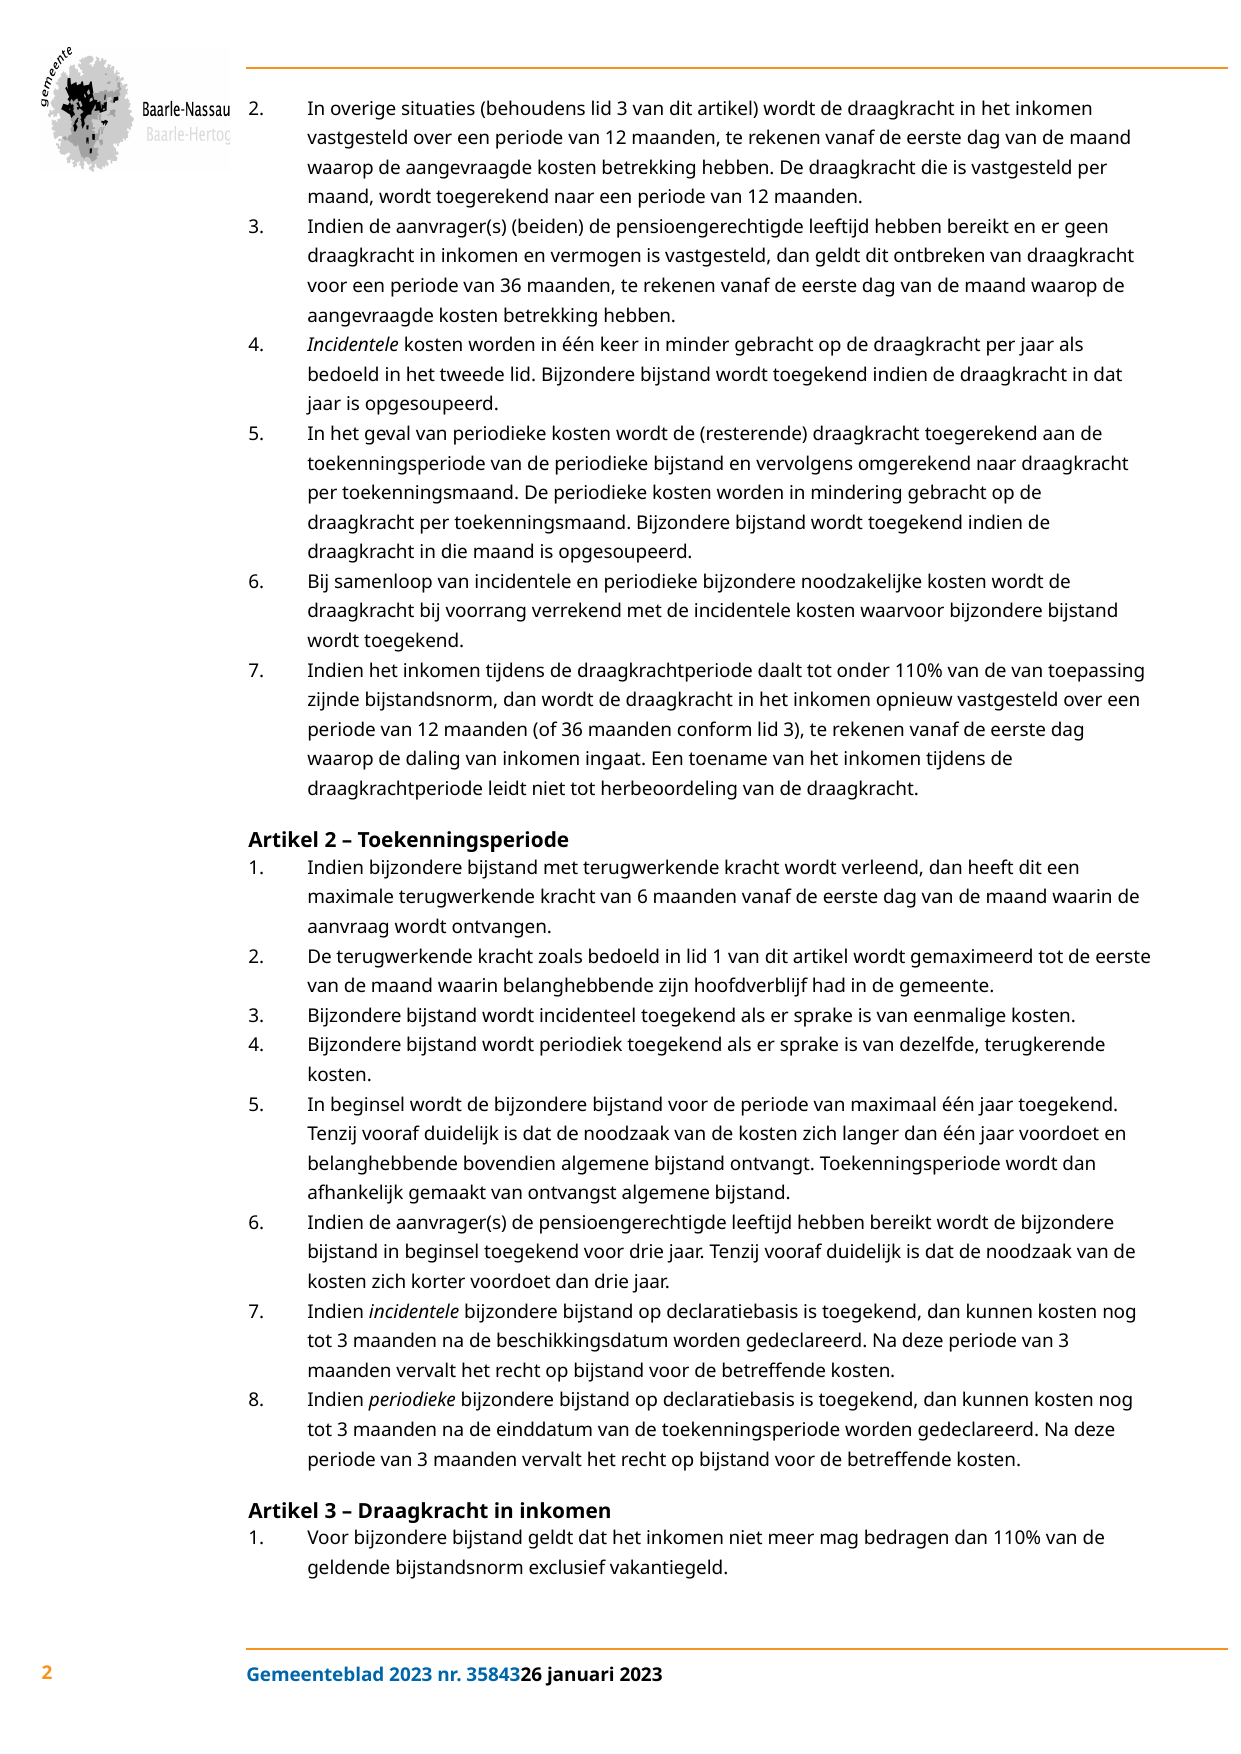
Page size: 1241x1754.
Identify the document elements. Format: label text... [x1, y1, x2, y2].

text Artikel 2 – Toekenningsperiode [248, 826, 1152, 854]
list In overige situaties (behoudens lid 3 van dit artikel) wordt de draagkracht in het inkomen vastgesteld over een periode van 12 maanden, te rekenen vanaf de eerste dag van de maand waarop de aangevraagde kosten betrekking hebben. De draagkracht die is vastgesteld per maand, wordt toegerekend naar een periode van 12 maanden. [248, 95, 1152, 209]
list Bij samenloop van incidentele en periodieke bijzondere noodzakelijke kosten wordt de draagkracht bij voorrang verrekend met de incidentele kosten waarvoor bijzondere bijstand wordt toegekend. [248, 568, 1152, 653]
text Artikel 3 – Draagkracht in inkomen [248, 1496, 1152, 1524]
list Indien de aanvrager(s) (beiden) de pensioengerechtigde leeftijd hebben bereikt en er geen draagkracht in inkomen en vermogen is vastgesteld, dan geldt dit ontbreken van draagkracht voor een periode van 36 maanden, te rekenen vanaf de eerste dag van de maand waarop de aangevraagde kosten betrekking hebben. [248, 213, 1152, 328]
picture [41, 47, 231, 172]
list Indien incidentele bijzondere bijstand op declaratiebasis is toegekend, dan kunnen kosten nog tot 3 maanden na de beschikkingsdatum worden gedeclareerd. Na deze periode van 3 maanden vervalt het recht op bijstand voor de betreffende kosten. [248, 1298, 1152, 1383]
list De terugwerkende kracht zoals bedoeld in lid 1 van dit artikel wordt gemaximeerd tot de eerste van de maand waarin belanghebbende zijn hoofdverblijf had in de gemeente. [248, 943, 1152, 998]
list Incidentele kosten worden in één keer in minder gebracht op de draagkracht per jaar als bedoeld in het tweede lid. Bijzondere bijstand wordt toegekend indien de draagkracht in dat jaar is opgesoupeerd. [248, 331, 1152, 416]
list Bijzondere bijstand wordt incidenteel toegekend als er sprake is van eenmalige kosten. [248, 1002, 1152, 1028]
list Indien periodieke bijzondere bijstand op declaratiebasis is toegekend, dan kunnen kosten nog tot 3 maanden na de einddatum van de toekenningsperiode worden gedeclareerd. Na deze periode van 3 maanden vervalt het recht op bijstand voor de betreffende kosten. [248, 1387, 1152, 1471]
list Indien bijzondere bijstand met terugwerkende kracht wordt verleend, dan heeft dit een maximale terugwerkende kracht van 6 maanden vanaf de eerste dag van de maand waarin de aanvraag wordt ontvangen. [248, 854, 1152, 939]
list Indien het inkomen tijdens de draagkrachtperiode daalt tot onder 110% van de van toepassing zijnde bijstandsnorm, dan wordt de draagkracht in het inkomen opnieuw vastgesteld over een periode van 12 maanden (of 36 maanden conform lid 3), te rekenen vanaf de eerste dag waarop de daling van inkomen ingaat. Een toename van het inkomen tijdens de draagkrachtperiode leidt niet tot herbeoordeling van de draagkracht. [248, 657, 1152, 801]
list Voor bijzondere bijstand geldt dat het inkomen niet meer mag bedragen dan 110% van de geldende bijstandsnorm exclusief vakantiegeld. [248, 1524, 1152, 1580]
list Bijzondere bijstand wordt periodiek toegekend als er sprake is van dezelfde, terugkerende kosten. [248, 1032, 1152, 1087]
list Indien de aanvrager(s) de pensioengerechtigde leeftijd hebben bereikt wordt de bijzondere bijstand in beginsel toegekend voor drie jaar. Tenzij vooraf duidelijk is dat de noodzaak van de kosten zich korter voordoet dan drie jaar. [248, 1209, 1152, 1294]
list In beginsel wordt de bijzondere bijstand voor de periode van maximaal één jaar toegekend. Tenzij vooraf duidelijk is dat de noodzaak van de kosten zich langer dan één jaar voordoet en belanghebbende bovendien algemene bijstand ontvangt. Toekenningsperiode wordt dan afhankelijk gemaakt van ontvangst algemene bijstand. [248, 1091, 1152, 1205]
list In het geval van periodieke kosten wordt de (resterende) draagkracht toegerekend aan de toekenningsperiode van de periodieke bijstand en vervolgens omgerekend naar draagkracht per toekenningsmaand. De periodieke kosten worden in mindering gebracht op de draagkracht per toekenningsmaand. Bijzondere bijstand wordt toegekend indien de draagkracht in die maand is opgesoupeerd. [248, 420, 1152, 564]
